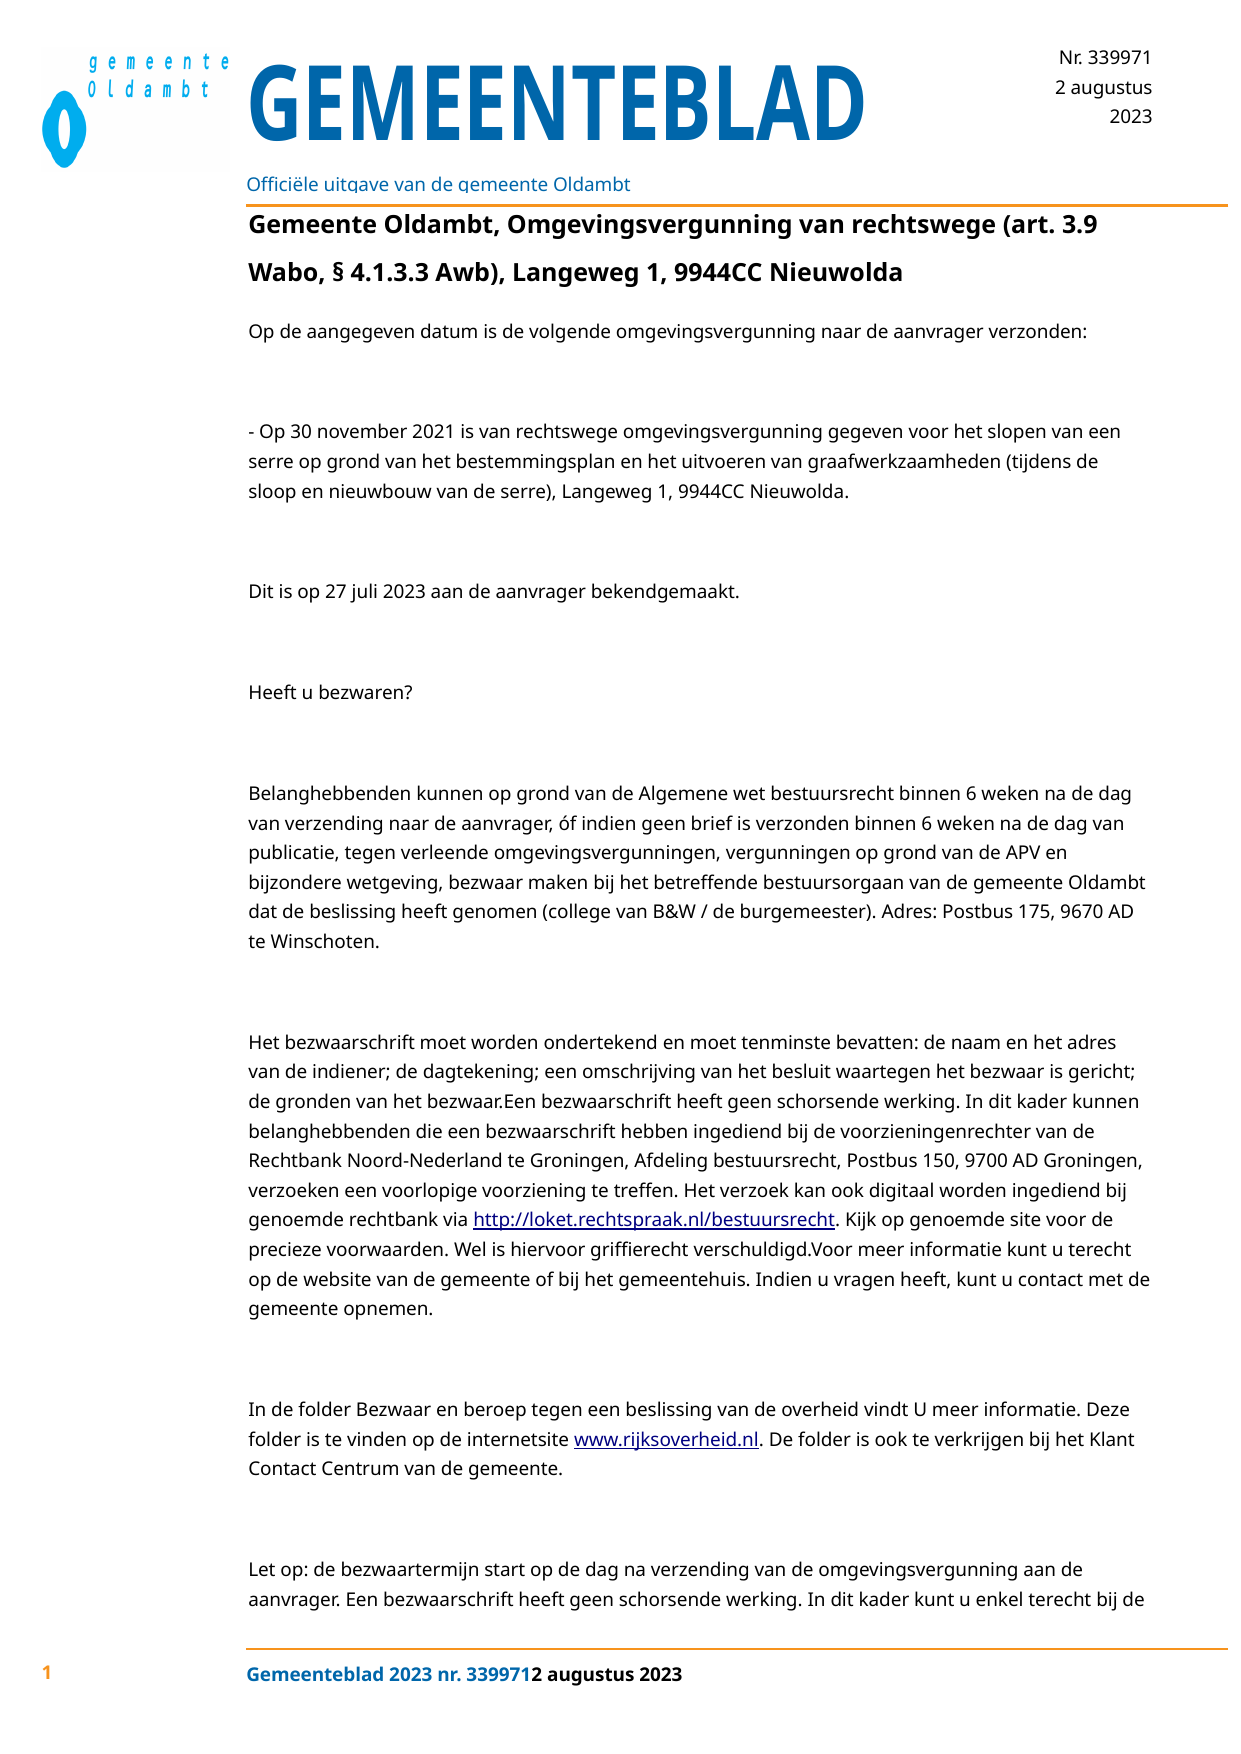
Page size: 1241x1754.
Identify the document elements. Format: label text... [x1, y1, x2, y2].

text Het bezwaarschrift moet worden ondertekend en moet tenminste bevatten: de naam en het adres van de indiener; de dagtekening; een omschrijving van het besluit waartegen het bezwaar is gericht; de gronden van het bezwaar.Een bezwaarschrift heeft geen schorsende werking. In dit kader kunnen belanghebbenden die een bezwaarschrift hebben ingediend bij de voorzieningenrechter van de Rechtbank Noord-Nederland te Groningen, Afdeling bestuursrecht, Postbus 150, 9700 AD Groningen, verzoeken een voorlopige voorziening te treffen. Het verzoek kan ook digitaal worden ingediend bij genoemde rechtbank via http://loket.rechtspraak.nl/bestuursrecht. Kijk op genoemde site voor de precieze voorwaarden. Wel is hiervoor griffierecht verschuldigd.Voor meer informatie kunt u terecht op de website van de gemeente of bij het gemeentehuis. Indien u vragen heeft, kunt u contact met de gemeente opnemen. [248, 1029, 1152, 1321]
text Heeft u bezwaren? [248, 679, 1152, 705]
text In de folder Bezwaar en beroep tegen een beslissing van de overheid vindt U meer informatie. Deze folder is te vinden op de internetsite www.rijksoverheid.nl. De folder is ook te verkrijgen bij het Klant Contact Centrum van de gemeente. [248, 1396, 1152, 1481]
text Dit is op 27 juli 2023 aan de aanvrager bekendgemaakt. [248, 579, 1152, 604]
text Gemeente Oldambt, Omgevingsvergunning van rechtswege (art. 3.9 Wabo, § 4.1.3.3 Awb), Langeweg 1, 9944CC Nieuwolda [248, 207, 1152, 288]
text Let op: de bezwaartermijn start op de dag na verzending van de omgevingsvergunning aan de aanvrager. Een bezwaarschrift heeft geen schorsende werking. In dit kader kunt u enkel terecht bij de [248, 1556, 1152, 1612]
text Belanghebbenden kunnen op grond van de Algemene wet bestuursrecht binnen 6 weken na de dag van verzending naar de aanvrager, óf indien geen brief is verzonden binnen 6 weken na de dag van publicatie, tegen verleende omgevingsvergunningen, vergunningen op grond van de APV en bijzondere wetgeving, bezwaar maken bij het betreffende bestuursorgaan van de gemeente Oldambt dat de beslissing heeft genomen (college van B&W / de burgemeester). Adres: Postbus 175, 9670 AD te Winschoten. [248, 780, 1152, 954]
text Op de aangegeven datum is de volgende omgevingsvergunning naar de aanvrager verzonden: [248, 318, 1152, 344]
text - Op 30 november 2021 is van rechtswege omgevingsvergunning gegeven voor het slopen van een serre op grond van het bestemmingsplan en het uitvoeren van graafwerkzaamheden (tijdens de sloop en nieuwbouw van de serre), Langeweg 1, 9944CC Nieuwolda. [248, 419, 1152, 504]
picture [41, 47, 231, 172]
